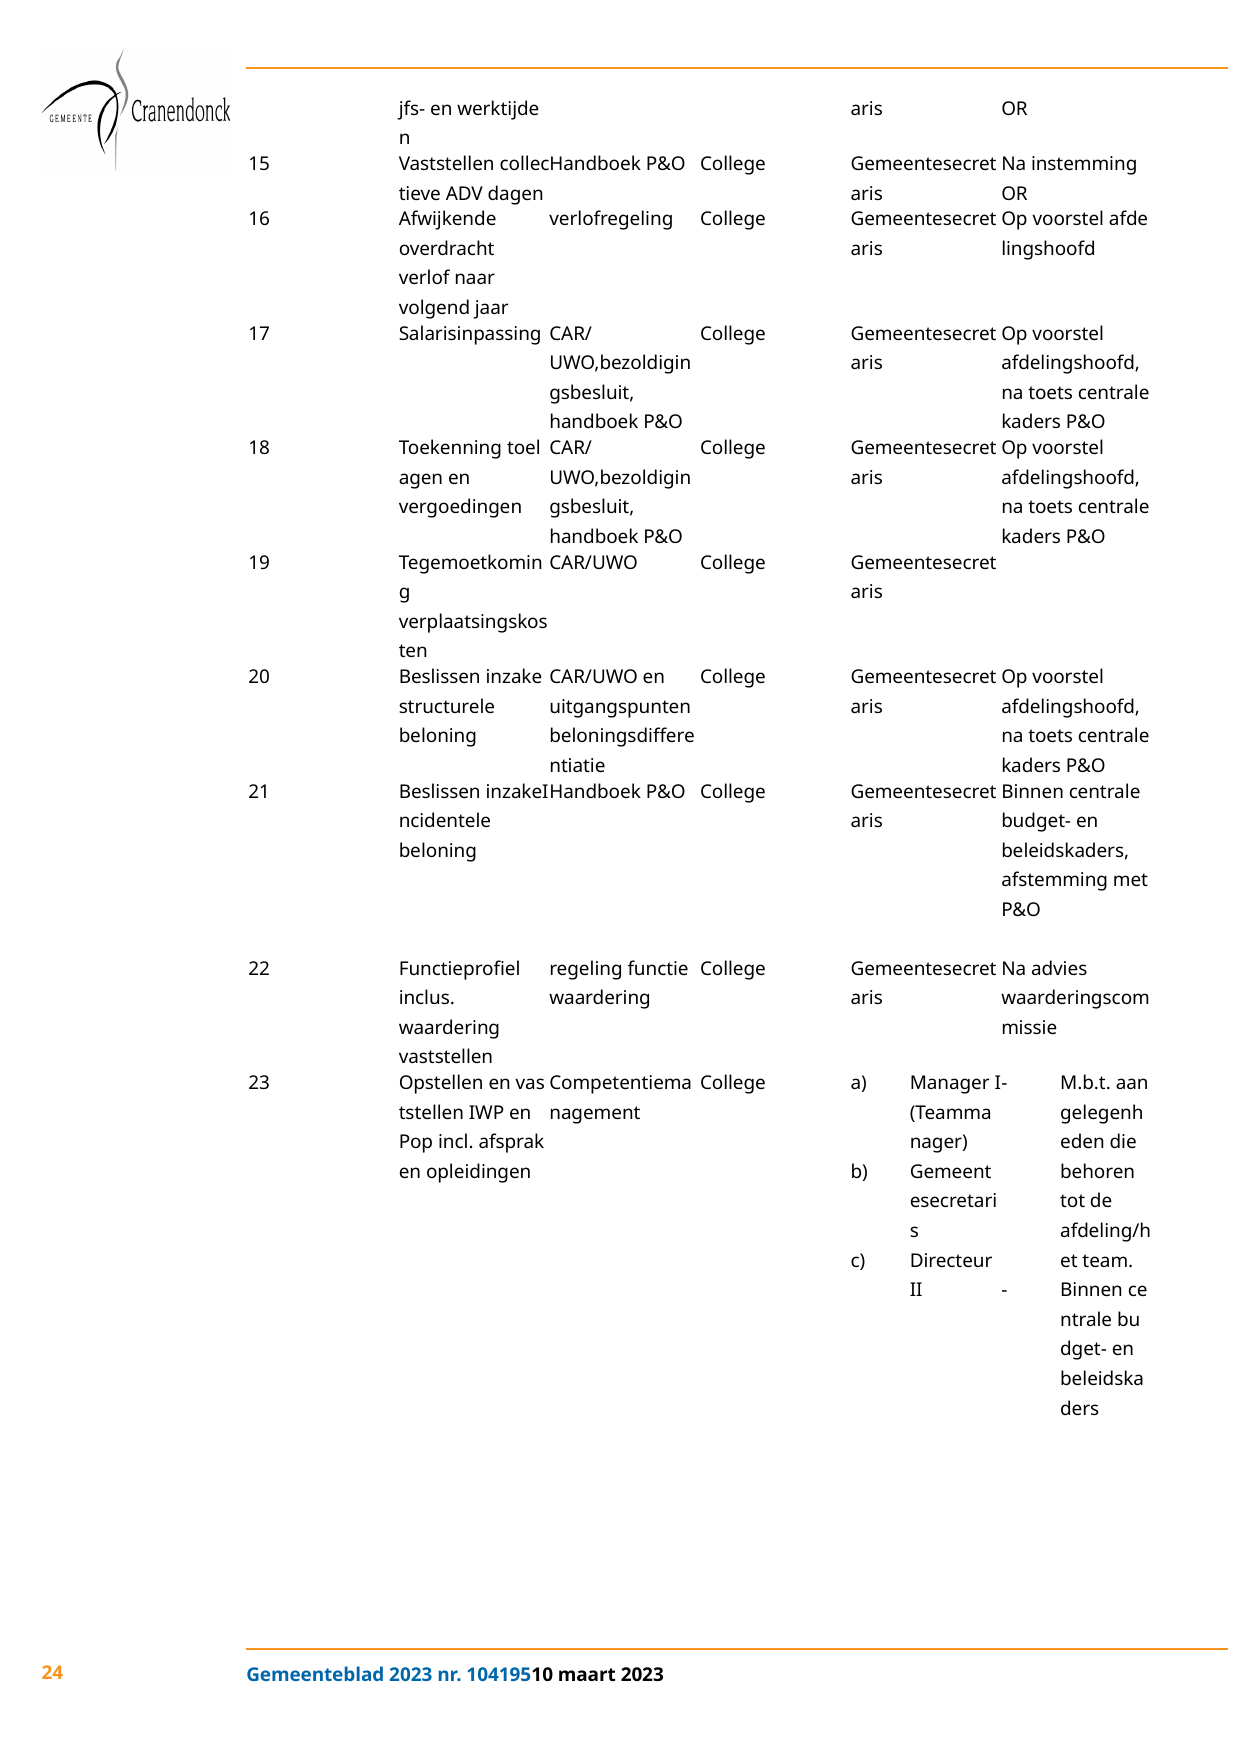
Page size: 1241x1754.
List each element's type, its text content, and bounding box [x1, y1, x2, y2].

table_cell Op voorstel afdelingshoofd [1001, 205, 1152, 320]
table_cell Handboek P&O [549, 778, 700, 922]
table_cell 19 [248, 549, 398, 663]
table_cell M.b.t. aangelegenheden die behoren tot de afdeling/het team. Binnen centrale budget- en beleidskaders [1001, 1069, 1152, 1420]
table_cell [248, 95, 398, 150]
table_header regeling functiewaardering [549, 955, 700, 1069]
table_cell College [700, 549, 850, 663]
table_cell Gemeentesecretaris [850, 549, 1001, 663]
table_cell Opstellen en vaststellen IWP en Pop incl. afspraken opleidingen [399, 1069, 549, 1420]
table_cell College [700, 320, 850, 434]
table_cell Binnen centrale budget- en beleidskaders, afstemming met P&O [1001, 778, 1152, 922]
table_cell CAR/UWO [549, 549, 700, 663]
table_cell Gemeentesecretaris [850, 320, 1001, 434]
table_cell Gemeentesecretaris [850, 150, 1001, 205]
table_cell Handboek P&O [549, 150, 700, 205]
table_header Functieprofiel inclus. waardering vaststellen [399, 955, 549, 1069]
table_cell Beslissen inzakeIncidentele beloning [399, 778, 549, 922]
table_cell CAR/UWO en uitgangspunten beloningsdifferentiatie [549, 663, 700, 778]
table_header Gemeentesecretaris [850, 955, 1001, 1069]
table_cell College [700, 778, 850, 922]
picture [41, 47, 231, 172]
table_cell verlofregeling [549, 205, 700, 320]
table_cell [1001, 549, 1152, 663]
table_cell jfs- en werktijden [399, 95, 549, 150]
table_header Na advies waarderingscommissie [1001, 955, 1152, 1069]
table_cell Gemeentesecretaris [850, 205, 1001, 320]
table_header College [700, 955, 850, 1069]
table_cell Manager I (Teammanager) Gemeentesecretaris Directeur II [850, 1069, 1001, 1420]
table_cell [549, 95, 700, 150]
table_cell College [700, 150, 850, 205]
table_cell Op voorstel afdelingshoofd, na toets centrale kaders P&O [1001, 663, 1152, 778]
table_cell College [700, 663, 850, 778]
table_cell OR [1001, 95, 1152, 150]
table_cell aris [850, 95, 1001, 150]
table_cell Beslissen inzake structurele beloning [399, 663, 549, 778]
table_cell Vaststellen collectieve ADV dagen [399, 150, 549, 205]
table_cell 15 [248, 150, 398, 205]
table_cell 20 [248, 663, 398, 778]
table_cell Gemeentesecretaris [850, 778, 1001, 922]
table_cell Gemeentesecretaris [850, 663, 1001, 778]
table_cell 21 [248, 778, 398, 922]
table_cell Op voorstel afdelingshoofd, na toets centrale kaders P&O [1001, 320, 1152, 434]
table_cell Op voorstel afdelingshoofd, na toets centrale kaders P&O [1001, 434, 1152, 549]
table_cell Afwijkende overdracht verlof naar volgend jaar [399, 205, 549, 320]
table_cell 18 [248, 434, 398, 549]
table_cell Competentiemanagement [549, 1069, 700, 1420]
table_cell CAR/UWO,bezoldigingsbesluit, handboek P&O [549, 320, 700, 434]
table_cell Salarisinpassing [399, 320, 549, 434]
table_cell College [700, 1069, 850, 1420]
table_cell [700, 95, 850, 150]
table_cell Tegemoetkoming verplaatsingskosten [399, 549, 549, 663]
table_cell 17 [248, 320, 398, 434]
table_cell 23 [248, 1069, 398, 1420]
table_header 22 [248, 955, 398, 1069]
table_cell CAR/UWO,bezoldigingsbesluit, handboek P&O [549, 434, 700, 549]
table_cell Na instemming OR [1001, 150, 1152, 205]
table_cell 16 [248, 205, 398, 320]
table_cell College [700, 434, 850, 549]
table_cell Gemeentesecretaris [850, 434, 1001, 549]
table_cell College [700, 205, 850, 320]
table_cell Toekenning toelagen en vergoedingen [399, 434, 549, 549]
